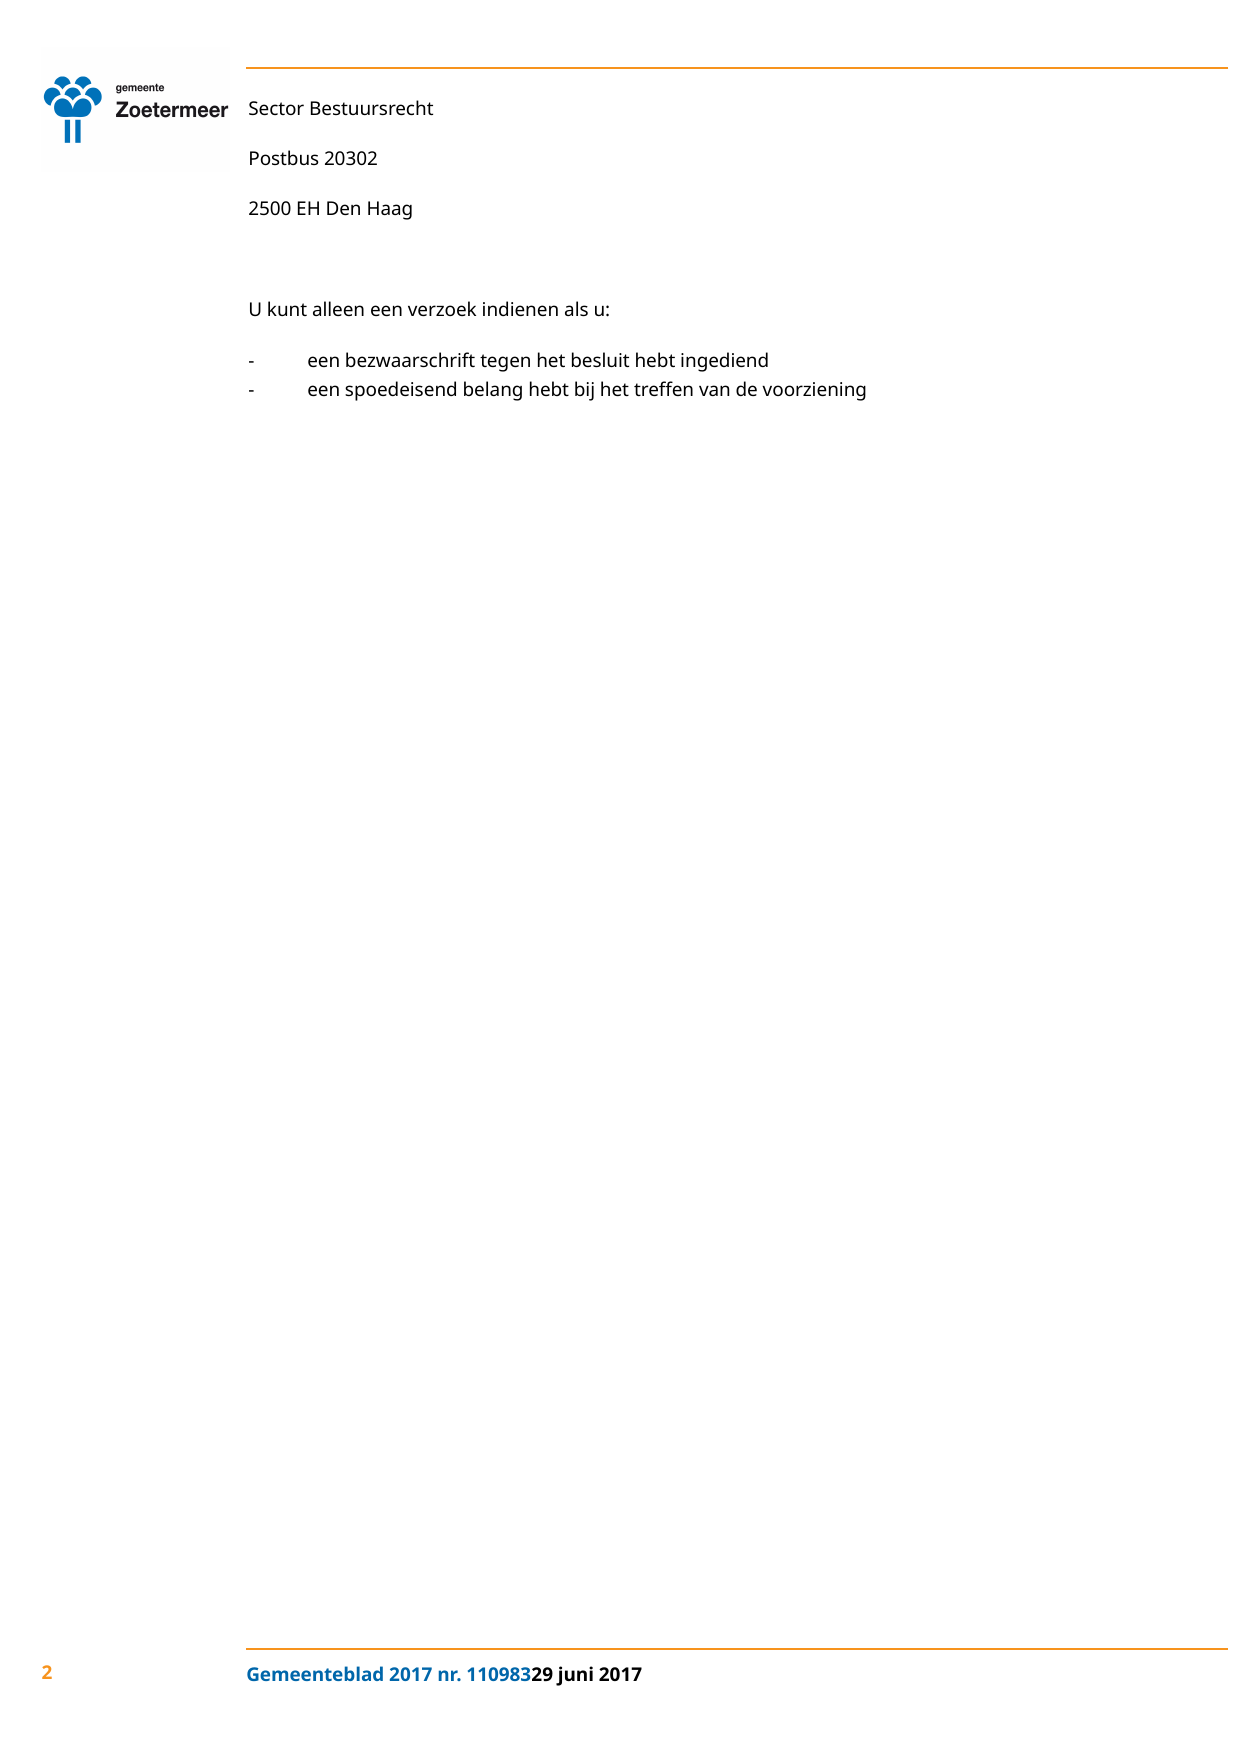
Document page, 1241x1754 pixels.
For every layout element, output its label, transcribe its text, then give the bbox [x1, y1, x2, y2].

picture [41, 47, 231, 172]
text Sector Bestuursrecht [248, 95, 1152, 121]
text Postbus 20302 [248, 145, 1152, 171]
text U kunt alleen een verzoek indienen als u: [248, 296, 1152, 322]
list een spoedeisend belang hebt bij het treffen van de voorziening [248, 376, 1152, 402]
text 2500 EH Den Haag [248, 196, 1152, 221]
list een bezwaarschrift tegen het besluit hebt ingediend [248, 347, 1152, 373]
